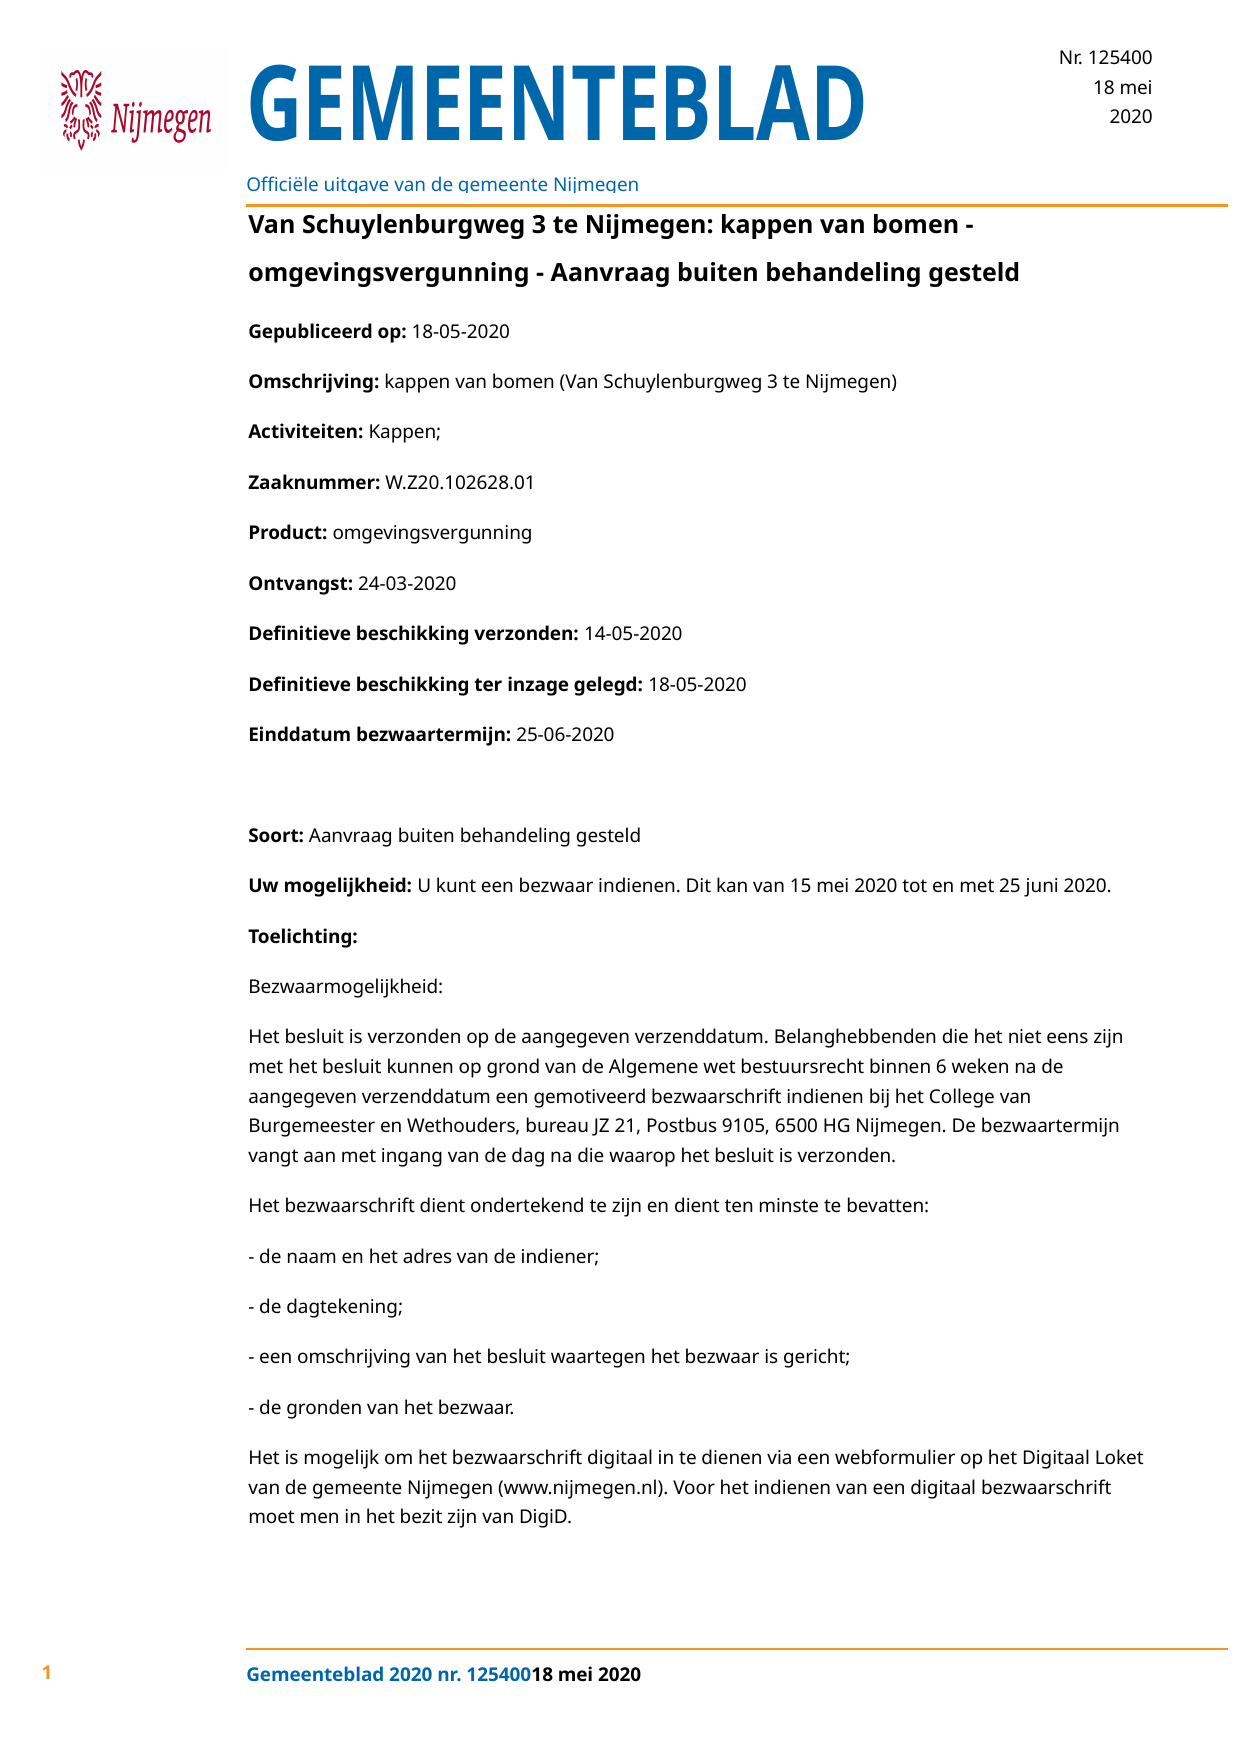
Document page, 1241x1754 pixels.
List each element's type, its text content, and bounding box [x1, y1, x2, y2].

picture [41, 47, 231, 172]
text Einddatum bezwaartermijn: 25-06-2020 [248, 721, 1152, 747]
text - een omschrijving van het besluit waartegen het bezwaar is gericht; [248, 1344, 1152, 1369]
text Ontvangst: 24-03-2020 [248, 570, 1152, 596]
text Van Schuylenburgweg 3 te Nijmegen: kappen van bomen - omgevingsvergunning - Aanvraag buiten behandeling gesteld [248, 207, 1152, 288]
text Zaaknummer: W.Z20.102628.01 [248, 469, 1152, 495]
text - de gronden van het bezwaar. [248, 1394, 1152, 1420]
text Toelichting: [248, 923, 1152, 949]
text Gepubliceerd op: 18-05-2020 [248, 318, 1152, 344]
text - de dagtekening; [248, 1293, 1152, 1319]
text Activiteiten: Kappen; [248, 419, 1152, 444]
text Definitieve beschikking verzonden: 14-05-2020 [248, 620, 1152, 646]
text Het bezwaarschrift dient ondertekend te zijn en dient ten minste te bevatten: [248, 1192, 1152, 1218]
text Soort: Aanvraag buiten behandeling gesteld [248, 822, 1152, 848]
text Product: omgevingsvergunning [248, 519, 1152, 545]
text Uw mogelijkheid: U kunt een bezwaar indienen. Dit kan van 15 mei 2020 tot en met 25 juni 2020. [248, 872, 1152, 898]
text Bezwaarmogelijkheid: [248, 973, 1152, 999]
text - de naam en het adres van de indiener; [248, 1243, 1152, 1269]
text Omschrijving: kappen van bomen (Van Schuylenburgweg 3 te Nijmegen) [248, 368, 1152, 394]
text Het is mogelijk om het bezwaarschrift digitaal in te dienen via een webformulier op het Digitaal Loket van de gemeente Nijmegen (www.nijmegen.nl). Voor het indienen van een digitaal bezwaarschrift moet men in het bezit zijn van DigiD. [248, 1444, 1152, 1529]
text Definitieve beschikking ter inzage gelegd: 18-05-2020 [248, 671, 1152, 697]
text Het besluit is verzonden op de aangegeven verzenddatum. Belanghebbenden die het niet eens zijn met het besluit kunnen op grond van de Algemene wet bestuursrecht binnen 6 weken na de aangegeven verzenddatum een gemotiveerd bezwaarschrift indienen bij het College van Burgemeester en Wethouders, bureau JZ 21, Postbus 9105, 6500 HG Nijmegen. De bezwaartermijn vangt aan met ingang van de dag na die waarop het besluit is verzonden. [248, 1024, 1152, 1168]
